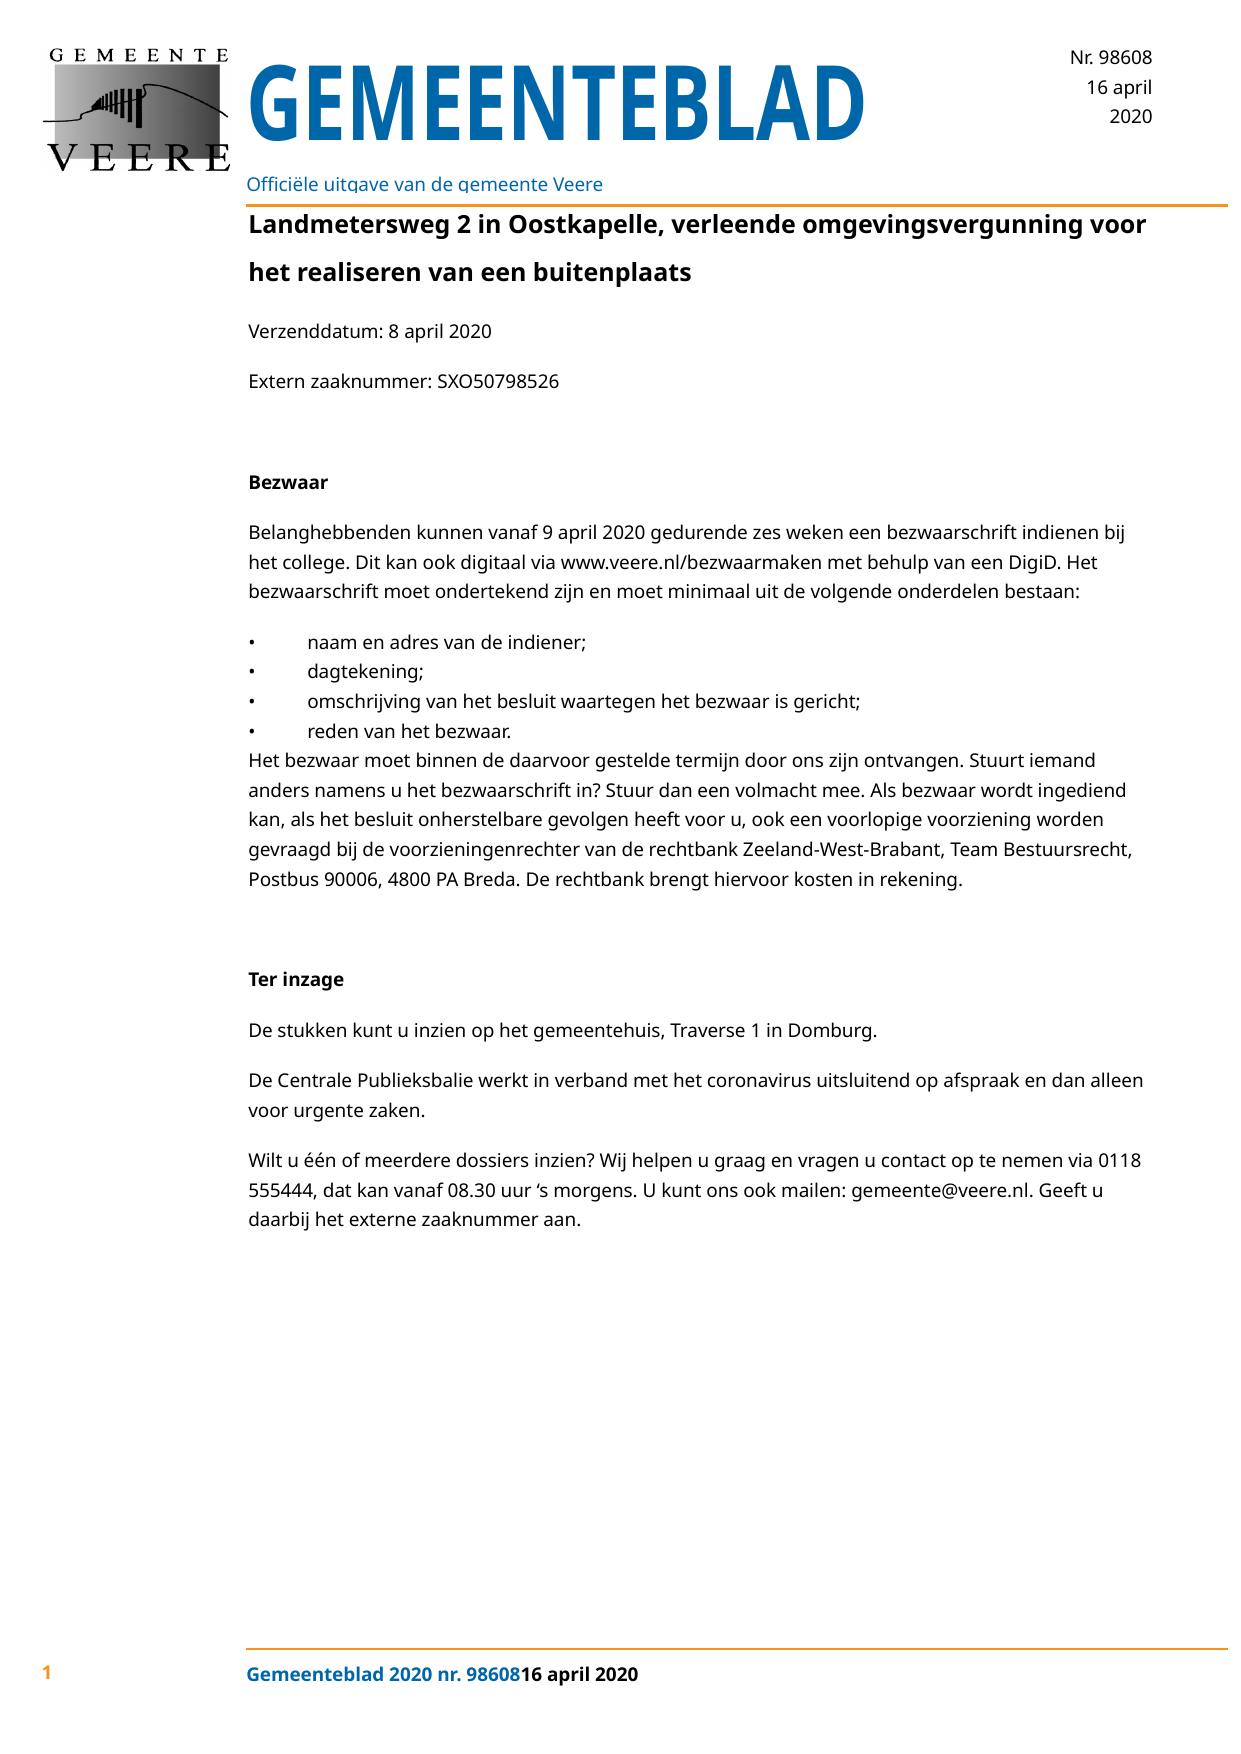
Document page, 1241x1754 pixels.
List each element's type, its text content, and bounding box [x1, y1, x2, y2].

text Extern zaaknummer: SXO50798526 [248, 368, 1152, 394]
text Bezwaar [248, 469, 1152, 495]
text Belanghebbenden kunnen vanaf 9 april 2020 gedurende zes weken een bezwaarschrift indienen bij het college. Dit kan ook digitaal via www.veere.nl/bezwaarmaken met behulp van een DigiD. Het bezwaarschrift moet ondertekend zijn en moet minimaal uit de volgende onderdelen bestaan: [248, 519, 1152, 604]
list dagtekening; [248, 659, 1152, 684]
text Wilt u één of meerdere dossiers inzien? Wij helpen u graag en vragen u contact op te nemen via 0118 555444, dat kan vanaf 08.30 uur ‘s morgens. U kunt ons ook mailen: gemeente@veere.nl. Geeft u daarbij het externe zaaknummer aan. [248, 1147, 1152, 1232]
list omschrijving van het besluit waartegen het bezwaar is gericht; [248, 688, 1152, 714]
picture [41, 47, 231, 172]
text De stukken kunt u inzien op het gemeentehuis, Traverse 1 in Domburg. [248, 1017, 1152, 1043]
text Het bezwaar moet binnen de daarvoor gestelde termijn door ons zijn ontvangen. Stuurt iemand anders namens u het bezwaarschrift in? Stuur dan een volmacht mee. Als bezwaar wordt ingediend kan, als het besluit onherstelbare gevolgen heeft voor u, ook een voorlopige voorziening worden gevraagd bij de voorzieningenrechter van de rechtbank Zeeland-West-Brabant, Team Bestuursrecht, Postbus 90006, 4800 PA Breda. De rechtbank brengt hiervoor kosten in rekening. [248, 747, 1152, 892]
text De Centrale Publieksbalie werkt in verband met het coronavirus uitsluitend op afspraak en dan alleen voor urgente zaken. [248, 1067, 1152, 1123]
text Verzenddatum: 8 april 2020 [248, 318, 1152, 344]
list naam en adres van de indiener; [248, 629, 1152, 655]
list reden van het bezwaar. [248, 718, 1152, 744]
text Landmetersweg 2 in Oostkapelle, verleende omgevingsvergunning voor het realiseren van een buitenplaats [248, 207, 1152, 288]
text Ter inzage [248, 967, 1152, 992]
